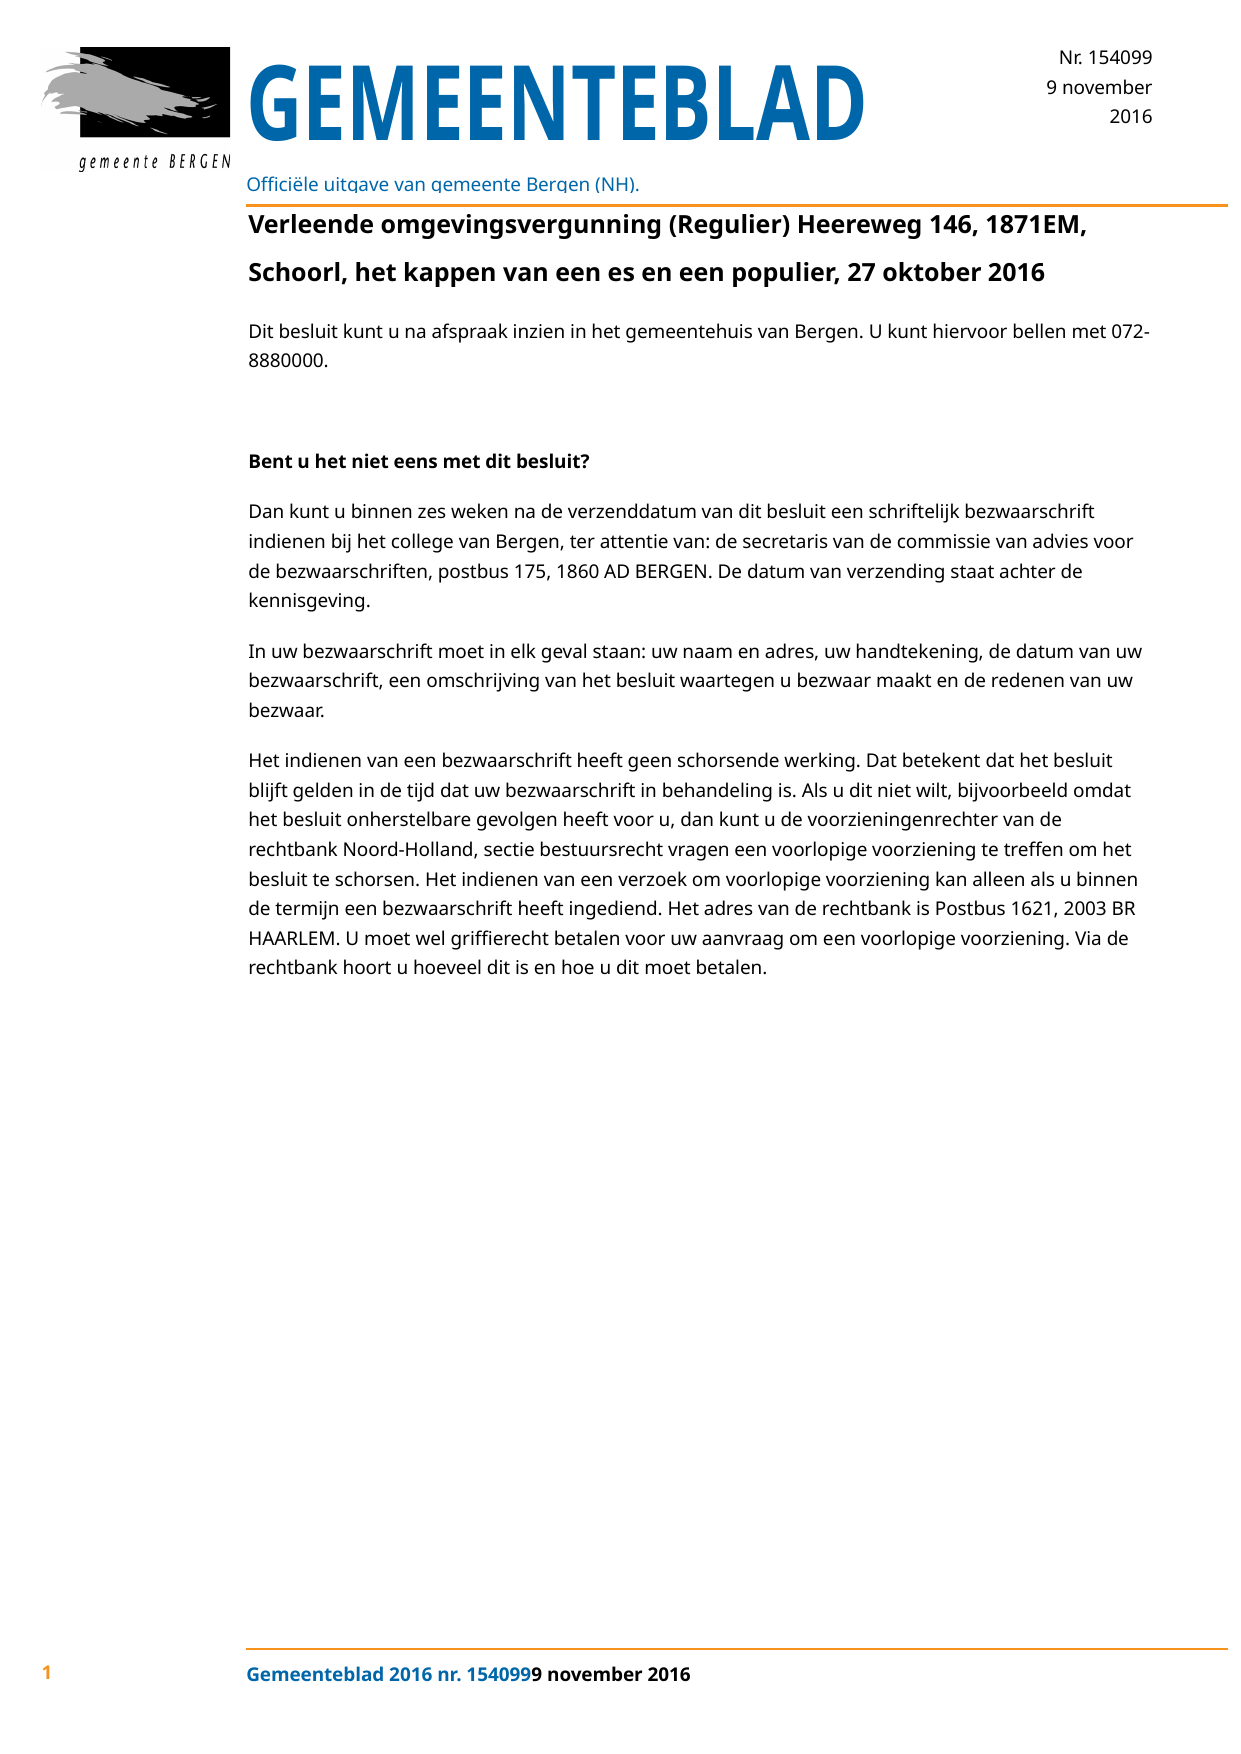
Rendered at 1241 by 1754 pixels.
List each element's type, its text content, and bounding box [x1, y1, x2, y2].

text In uw bezwaarschrift moet in elk geval staan: uw naam en adres, uw handtekening, de datum van uw bezwaarschrift, een omschrijving van het besluit waartegen u bezwaar maakt en de redenen van uw bezwaar. [248, 638, 1152, 723]
text Dan kunt u binnen zes weken na de verzenddatum van dit besluit een schriftelijk bezwaarschrift indienen bij het college van Bergen, ter attentie van: de secretaris van de commissie van advies voor de bezwaarschriften, postbus 175, 1860 AD BERGEN. De datum van verzending staat achter de kennisgeving. [248, 499, 1152, 613]
text Bent u het niet eens met dit besluit? [248, 448, 1152, 474]
text Verleende omgevingsvergunning (Regulier) Heereweg 146, 1871EM, Schoorl, het kappen van een es en een populier, 27 oktober 2016 [248, 207, 1152, 288]
picture [41, 47, 231, 172]
text Het indienen van een bezwaarschrift heeft geen schorsende werking. Dat betekent dat het besluit blijft gelden in de tijd dat uw bezwaarschrift in behandeling is. Als u dit niet wilt, bijvoorbeeld omdat het besluit onherstelbare gevolgen heeft voor u, dan kunt u de voorzieningenrechter van de rechtbank Noord-Holland, sectie bestuursrecht vragen een voorlopige voorziening te treffen om het besluit te schorsen. Het indienen van een verzoek om voorlopige voorziening kan alleen als u binnen de termijn een bezwaarschrift heeft ingediend. Het adres van de rechtbank is Postbus 1621, 2003 BR HAARLEM. U moet wel griffierecht betalen voor uw aanvraag om een voorlopige voorziening. Via de rechtbank hoort u hoeveel dit is en hoe u dit moet betalen. [248, 747, 1152, 980]
text Dit besluit kunt u na afspraak inzien in het gemeentehuis van Bergen. U kunt hiervoor bellen met 072-8880000. [248, 318, 1152, 373]
